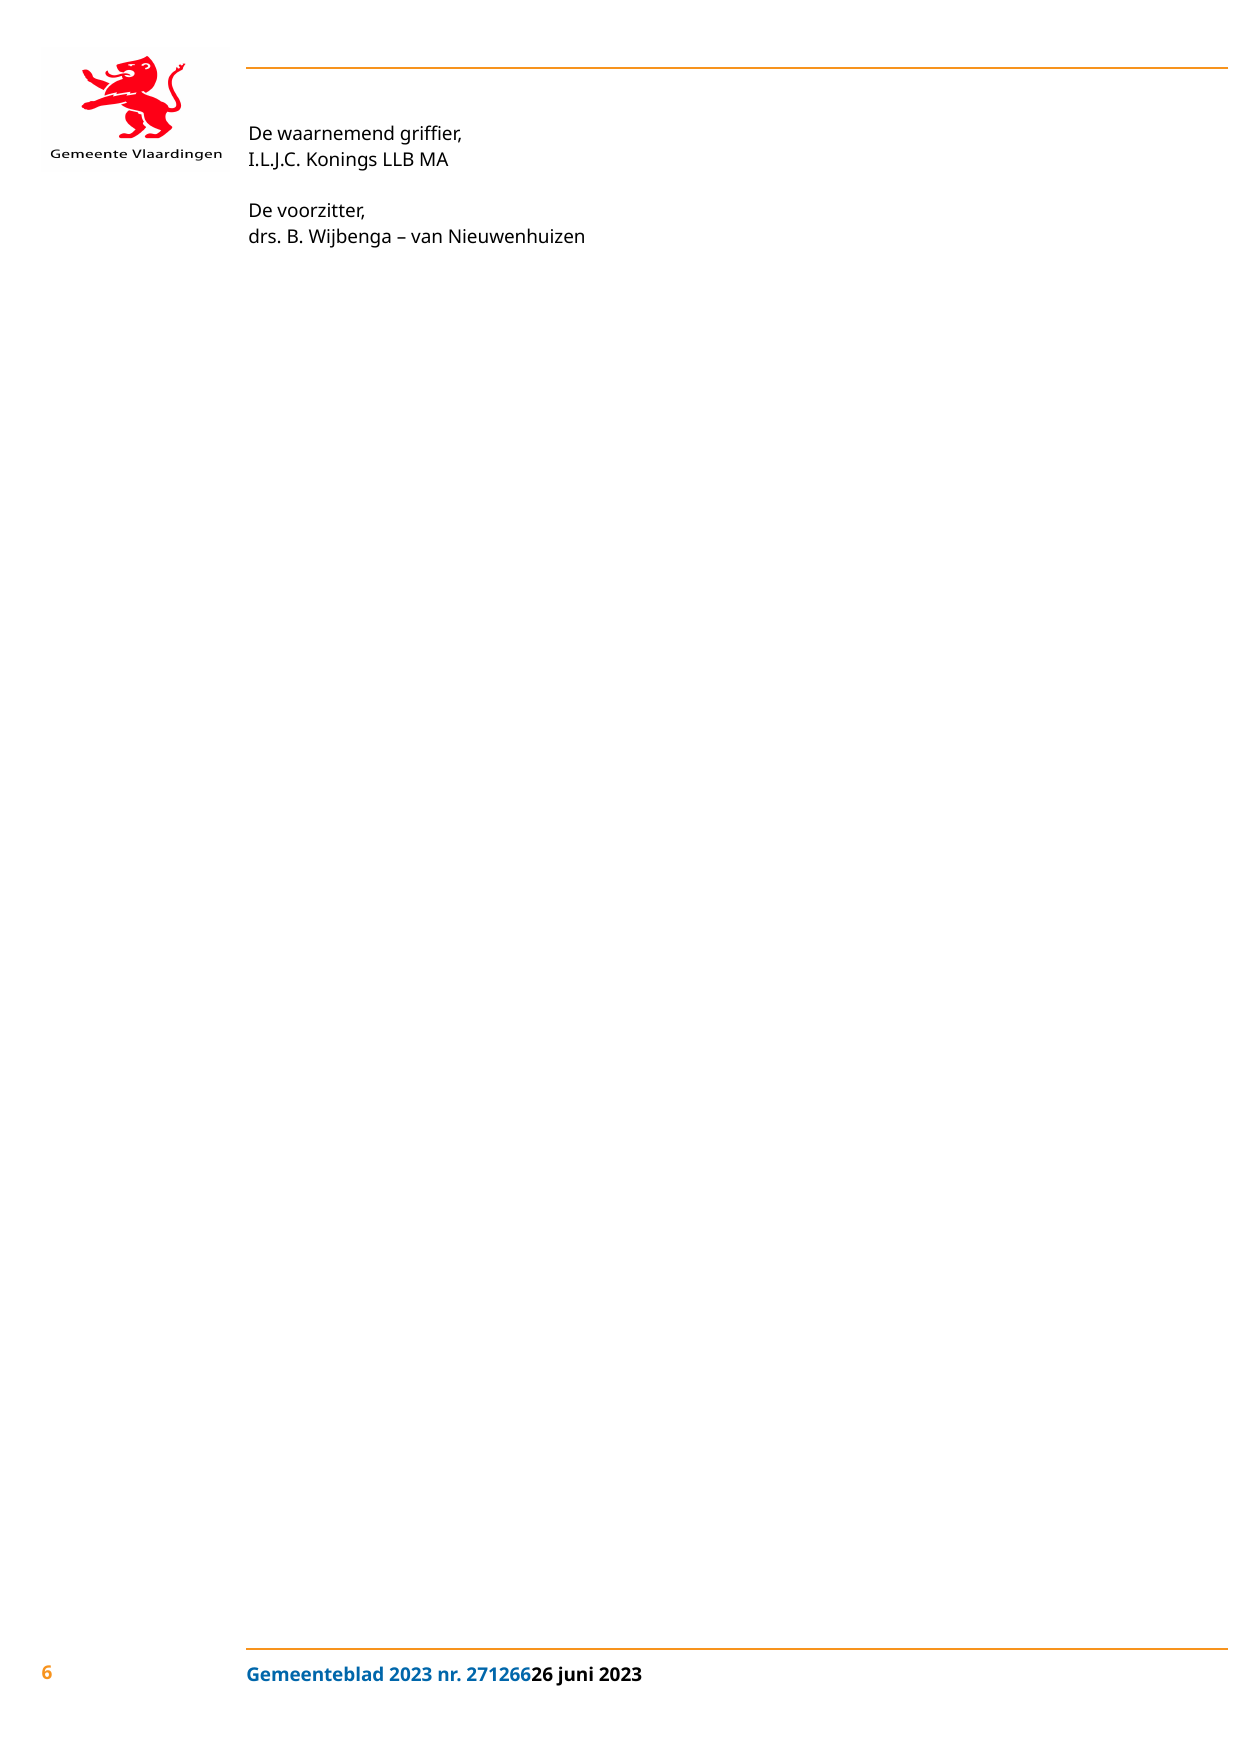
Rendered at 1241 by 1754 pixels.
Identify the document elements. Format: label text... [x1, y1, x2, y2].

text De waarnemend griffier, [248, 121, 1152, 146]
text I.L.J.C. Konings LLB MA [248, 146, 1152, 172]
text drs. B. Wijbenga – van Nieuwenhuizen [248, 223, 1152, 249]
picture [41, 47, 231, 172]
text De voorzitter, [248, 198, 1152, 223]
